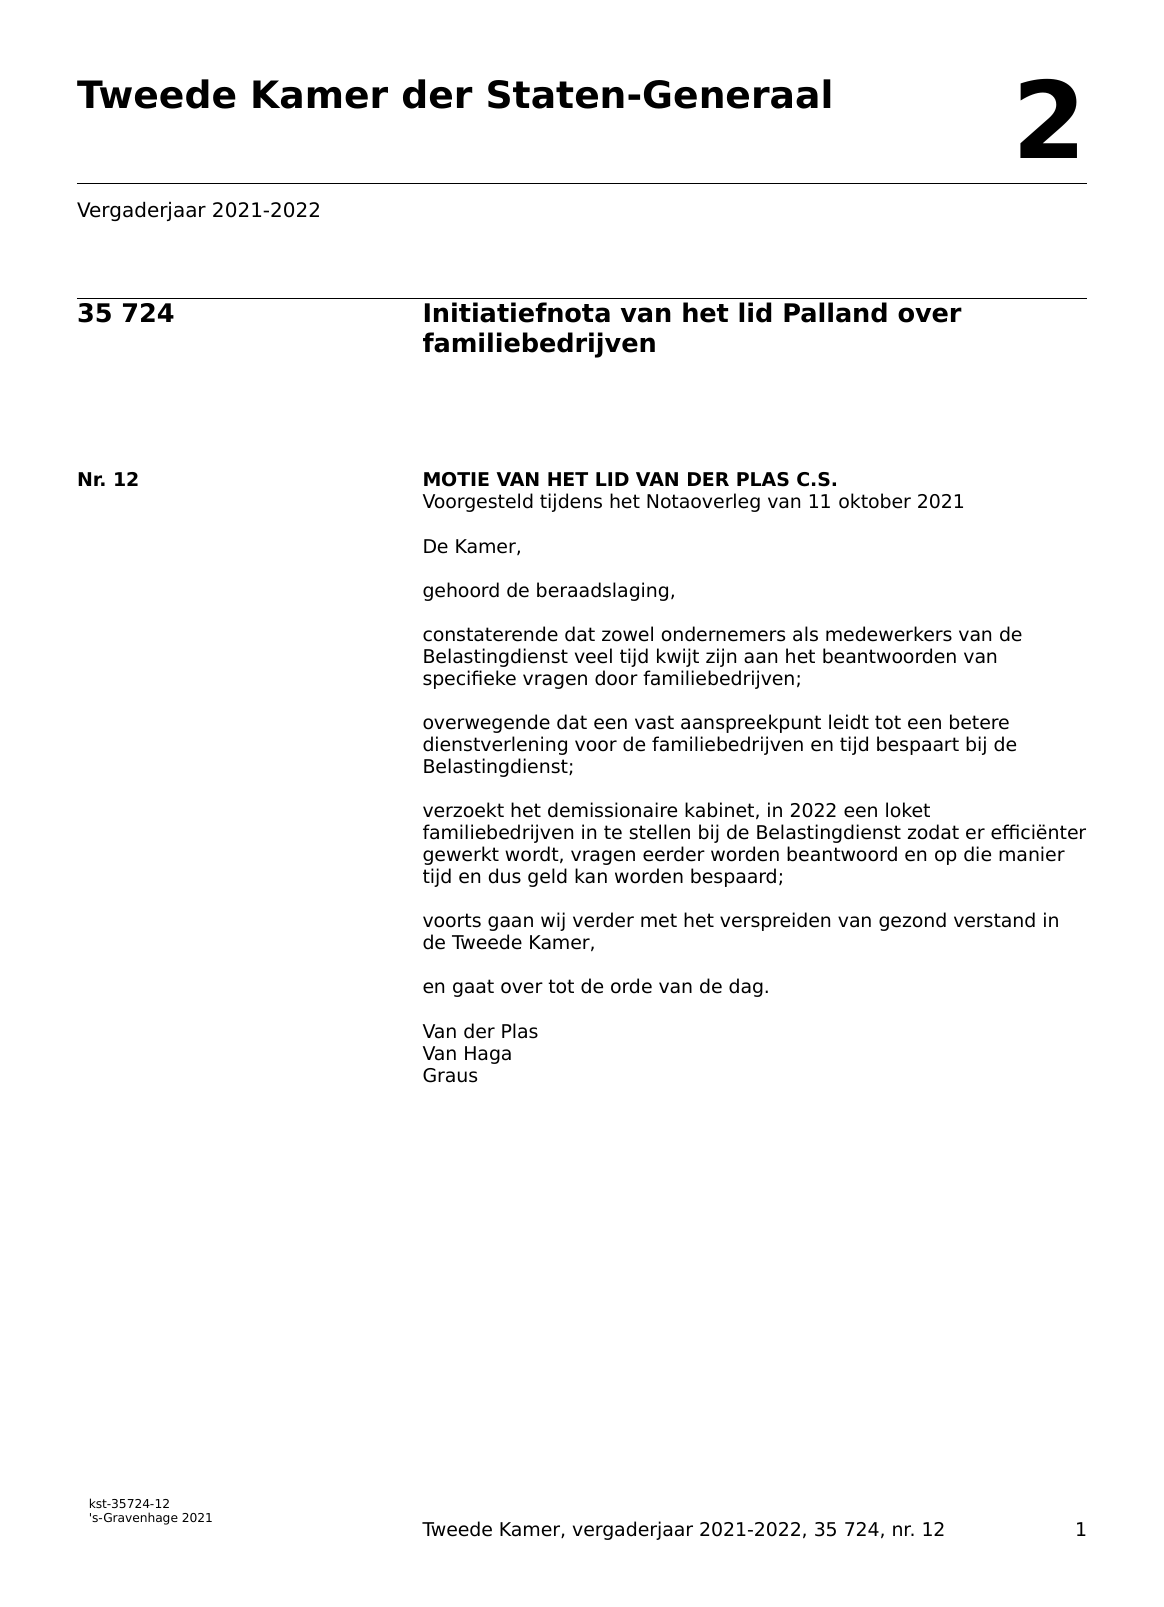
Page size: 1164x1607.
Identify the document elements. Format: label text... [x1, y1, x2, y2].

text constaterende dat zowel ondernemers als medewerkers van de Belastingdienst veel tijd kwijt zijn aan het beantwoorden van specifieke vragen door familiebedrijven; [422, 624, 1087, 690]
table_cell Vergaderjaar 2021-2022 [77, 184, 1087, 298]
subtitle 35 724 Initiatiefnota van het lid Palland over familiebedrijven [77, 299, 1087, 358]
text Voorgesteld tijdens het Notaoverleg van 11 oktober 2021 [422, 491, 1087, 513]
subtitle Nr. 12 MOTIE VAN HET LID VAN DER PLAS C.S. [77, 469, 1087, 491]
text Graus [422, 1064, 1087, 1086]
text Van Haga [422, 1042, 1087, 1064]
text verzoekt het demissionaire kabinet, in 2022 een loket familiebedrijven in te stellen bij de Belastingdienst zodat er efficiënter gewerkt wordt, vragen eerder worden beantwoord en op die manier tijd en dus geld kan worden bespaard; [422, 800, 1087, 888]
text overwegende dat een vast aanspreekpunt leidt tot een betere dienstverlening voor de familiebedrijven en tijd bespaart bij de Belastingdienst; [422, 712, 1087, 778]
text Van der Plas [422, 1021, 1087, 1042]
text en gaat over tot de orde van de dag. [422, 976, 1087, 998]
text kst-35724-12 [88, 1497, 323, 1511]
text 's-Gravenhage 2021 [88, 1511, 323, 1525]
table_header Tweede Kamer der Staten-Generaal [77, 59, 886, 183]
table_header 2 [886, 59, 1087, 183]
text gehoord de beraadslaging, [422, 580, 1087, 602]
text De Kamer, [422, 536, 1087, 557]
text voorts gaan wij verder met het verspreiden van gezond verstand in de Tweede Kamer, [422, 910, 1087, 954]
